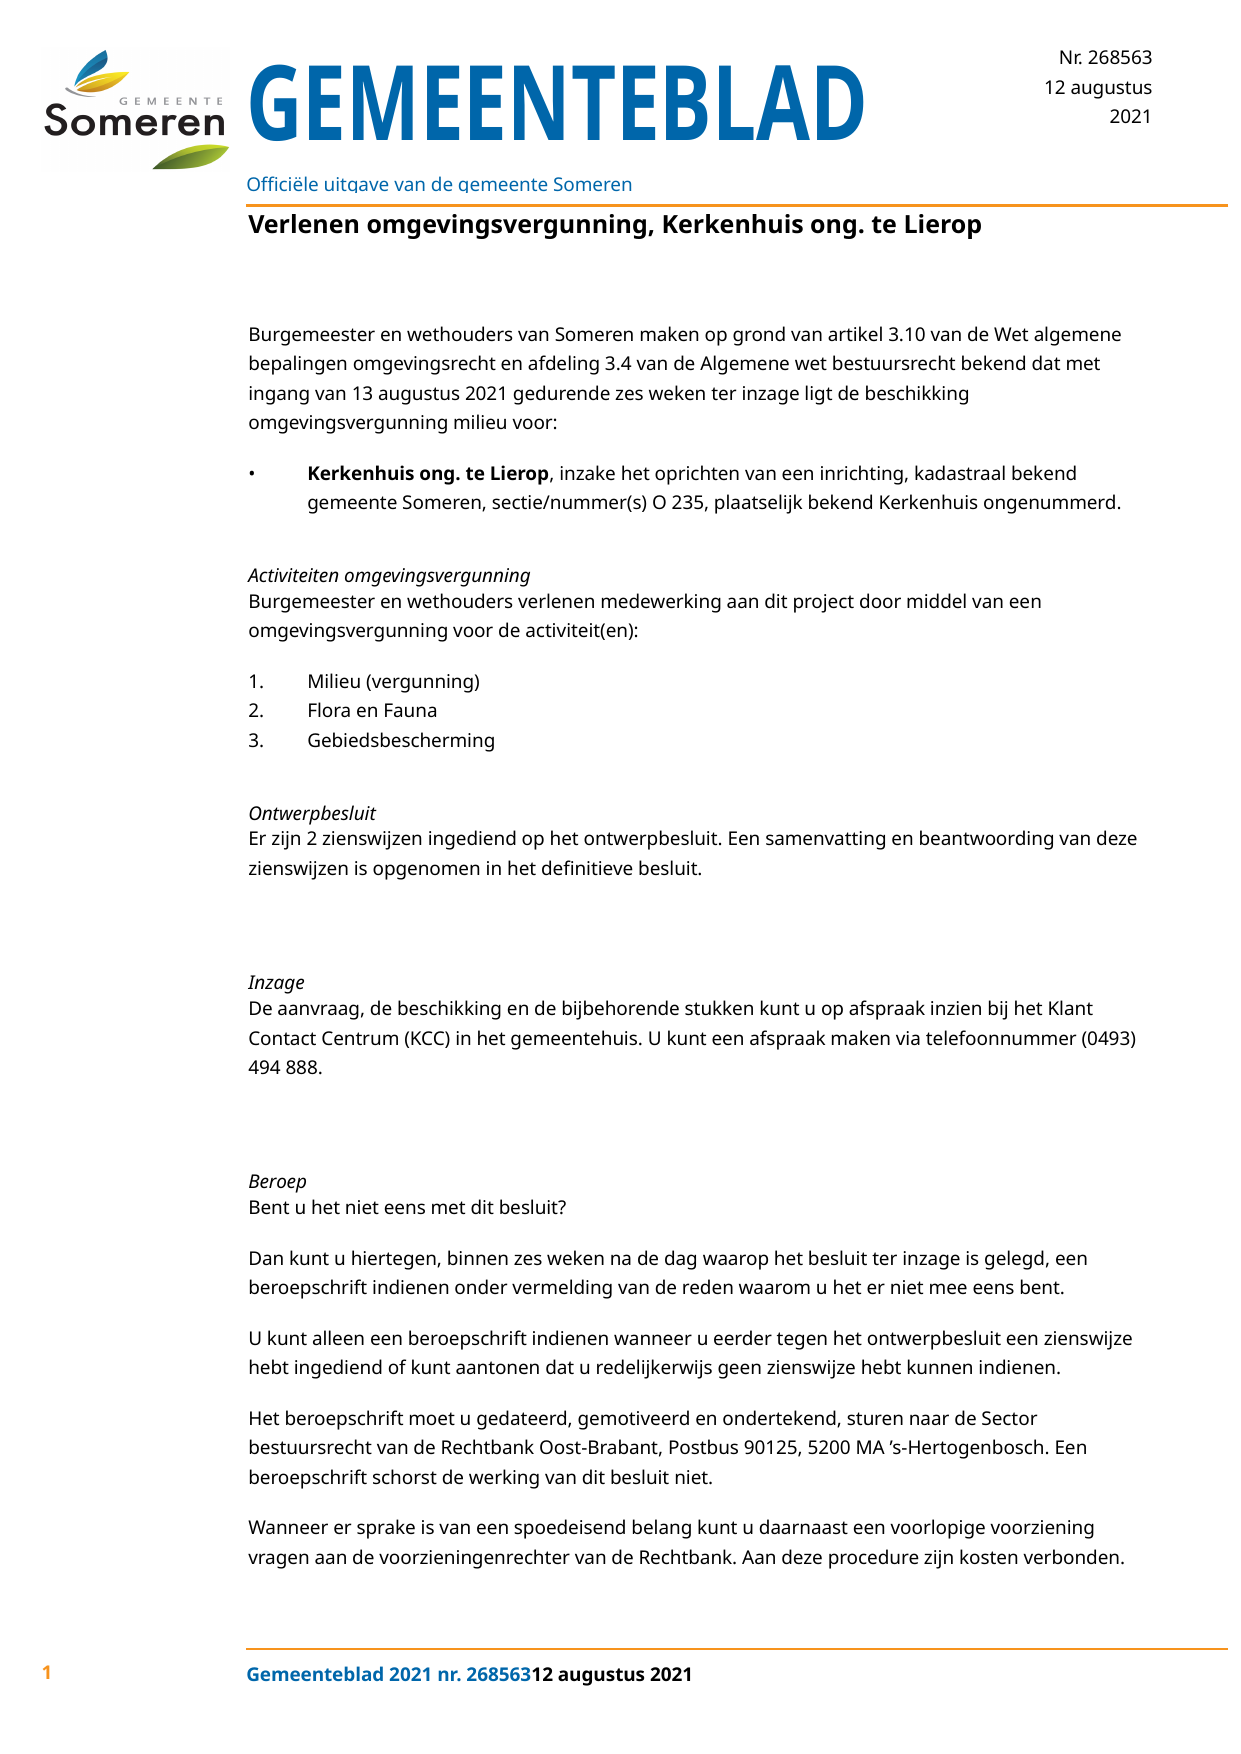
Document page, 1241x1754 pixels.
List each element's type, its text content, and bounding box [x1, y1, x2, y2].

text Activiteiten omgevingsvergunning [248, 562, 1152, 588]
text Burgemeester en wethouders van Someren maken op grond van artikel 3.10 van de Wet algemene bepalingen omgevingsrecht en afdeling 3.4 van de Algemene wet bestuursrecht bekend dat met ingang van 13 augustus 2021 gedurende zes weken ter inzage ligt de beschikking omgevingsvergunning milieu voor: [248, 321, 1152, 435]
picture [41, 47, 231, 172]
text Wanneer er sprake is van een spoedeisend belang kunt u daarnaast een voorlopige voorziening vragen aan de voorzieningenrechter van de Rechtbank. Aan deze procedure zijn kosten verbonden. [248, 1514, 1152, 1570]
list Gebiedsbescherming [248, 727, 1152, 753]
text Bent u het niet eens met dit besluit? [248, 1194, 1152, 1220]
text Ontwerpbesluit [248, 800, 1152, 826]
text Het beroepschrift moet u gedateerd, gemotiveerd en ondertekend, sturen naar de Sector bestuursrecht van de Rechtbank Oost-Brabant, Postbus 90125, 5200 MA ’s-Hertogenbosch. Een beroepschrift schorst de werking van dit besluit niet. [248, 1405, 1152, 1490]
text U kunt alleen een beroepschrift indienen wanneer u eerder tegen het ontwerpbesluit een zienswijze hebt ingediend of kunt aantonen dat u redelijkerwijs geen zienswijze hebt kunnen indienen. [248, 1325, 1152, 1380]
list Flora en Fauna [248, 697, 1152, 723]
text Beroep [248, 1169, 1152, 1194]
text Verlenen omgevingsvergunning, Kerkenhuis ong. te Lierop [248, 207, 1152, 241]
list Milieu (vergunning) [248, 668, 1152, 694]
text Inzage [248, 969, 1152, 995]
text Er zijn 2 zienswijzen ingediend op het ontwerpbesluit. Een samenvatting en beantwoording van deze zienswijzen is opgenomen in het definitieve besluit. [248, 826, 1152, 881]
text De aanvraag, de beschikking en de bijbehorende stukken kunt u op afspraak inzien bij het Klant Contact Centrum (KCC) in het gemeentehuis. U kunt een afspraak maken via telefoonnummer (0493) 494 888. [248, 995, 1152, 1080]
list Kerkenhuis ong. te Lierop, inzake het oprichten van een inrichting, kadastraal bekend gemeente Someren, sectie/nummer(s) O 235, plaatselijk bekend Kerkenhuis ongenummerd. [248, 460, 1152, 515]
text Burgemeester en wethouders verlenen medewerking aan dit project door middel van een omgevingsvergunning voor de activiteit(en): [248, 588, 1152, 643]
text Dan kunt u hiertegen, binnen zes weken na de dag waarop het besluit ter inzage is gelegd, een beroepschrift indienen onder vermelding van de reden waarom u het er niet mee eens bent. [248, 1245, 1152, 1300]
